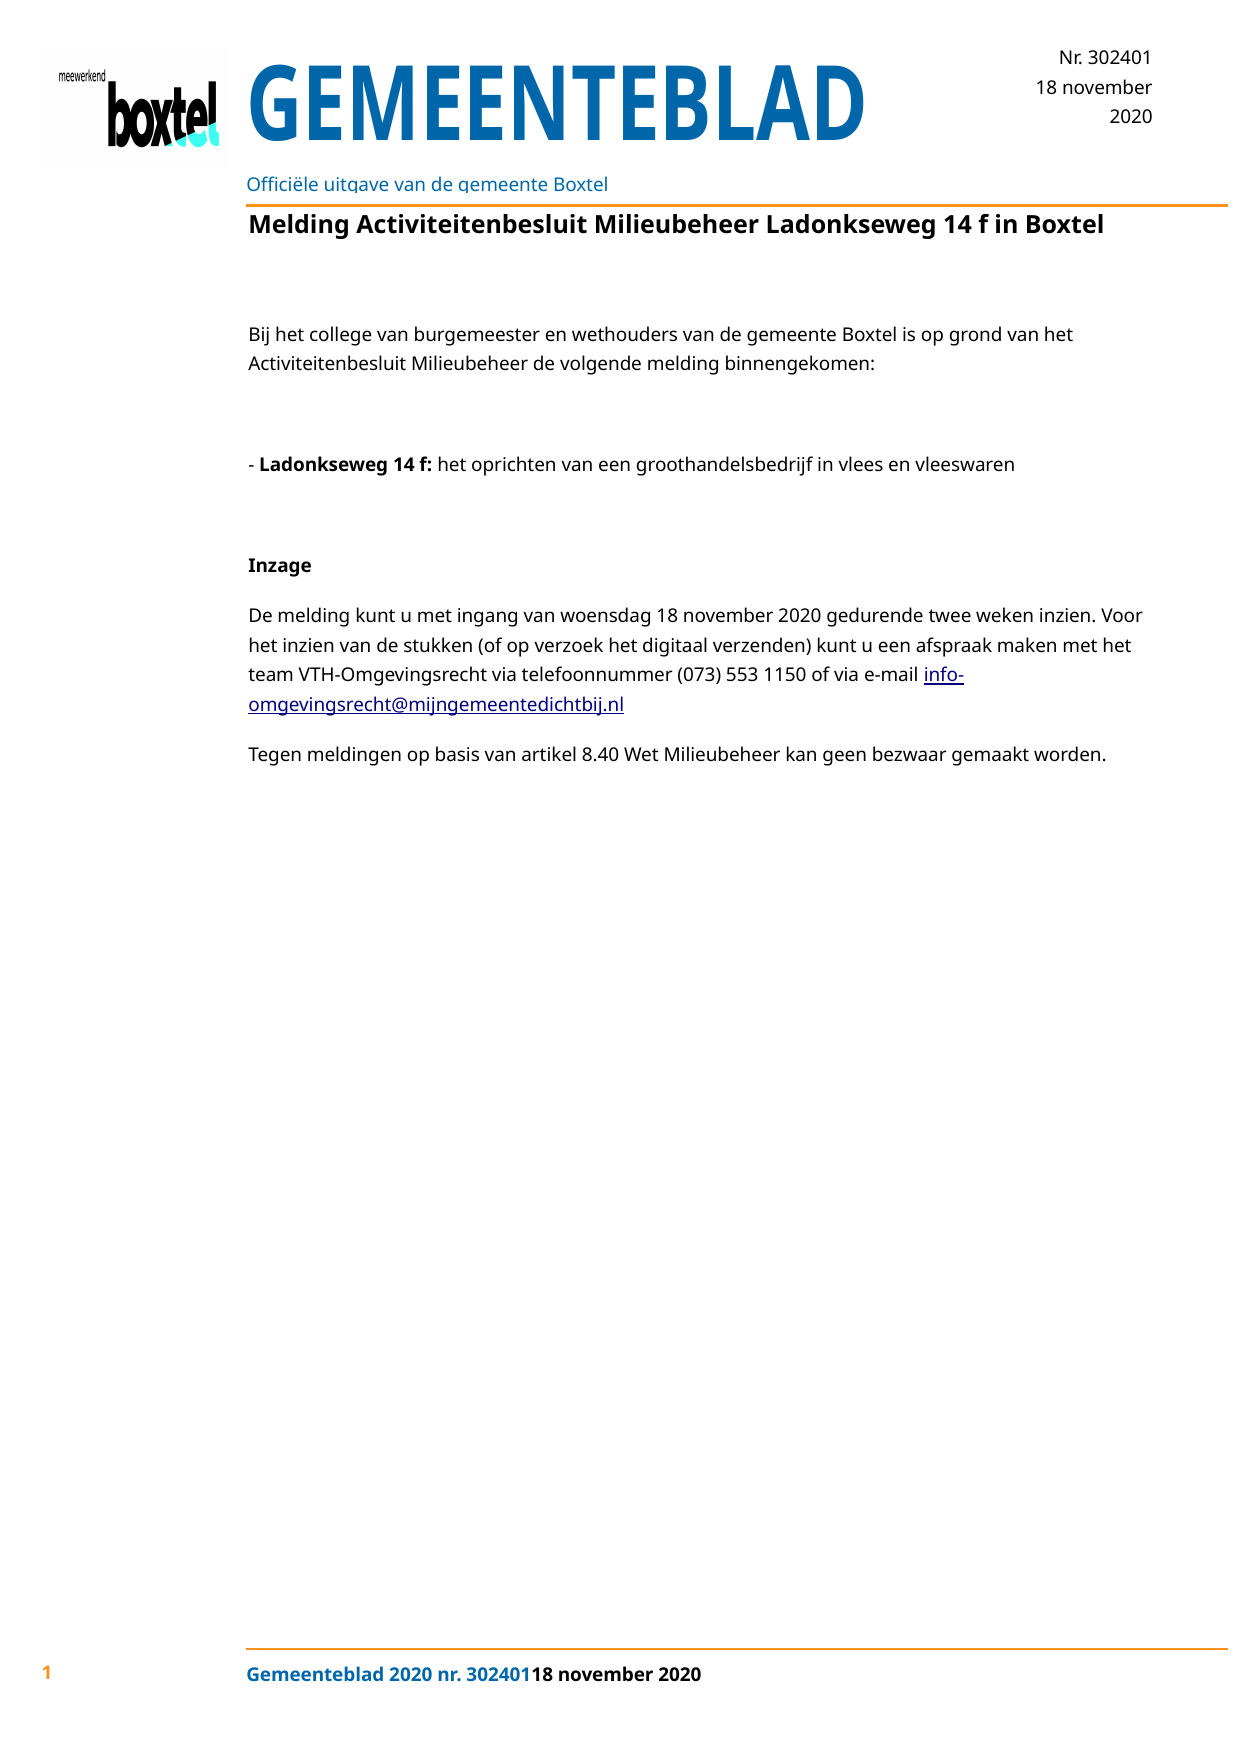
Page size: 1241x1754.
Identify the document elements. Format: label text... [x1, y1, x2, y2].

text Bij het college van burgemeester en wethouders van de gemeente Boxtel is op grond van het Activiteitenbesluit Milieubeheer de volgende melding binnengekomen: [248, 321, 1152, 376]
text - Ladonkseweg 14 f: het oprichten van een groothandelsbedrijf in vlees en vleeswaren [248, 451, 1152, 477]
text Tegen meldingen op basis van artikel 8.40 Wet Milieubeheer kan geen bezwaar gemaakt worden. [248, 742, 1152, 767]
text Inzage [248, 552, 1152, 578]
text Melding Activiteitenbesluit Milieubeheer Ladonkseweg 14 f in Boxtel [248, 207, 1152, 241]
picture [41, 47, 231, 172]
text De melding kunt u met ingang van woensdag 18 november 2020 gedurende twee weken inzien. Voor het inzien van de stukken (of op verzoek het digitaal verzenden) kunt u een afspraak maken met het team VTH-Omgevingsrecht via telefoonnummer (073) 553 1150 of via e-mail info-omgevingsrecht@mijngemeentedichtbij.nl [248, 602, 1152, 717]
